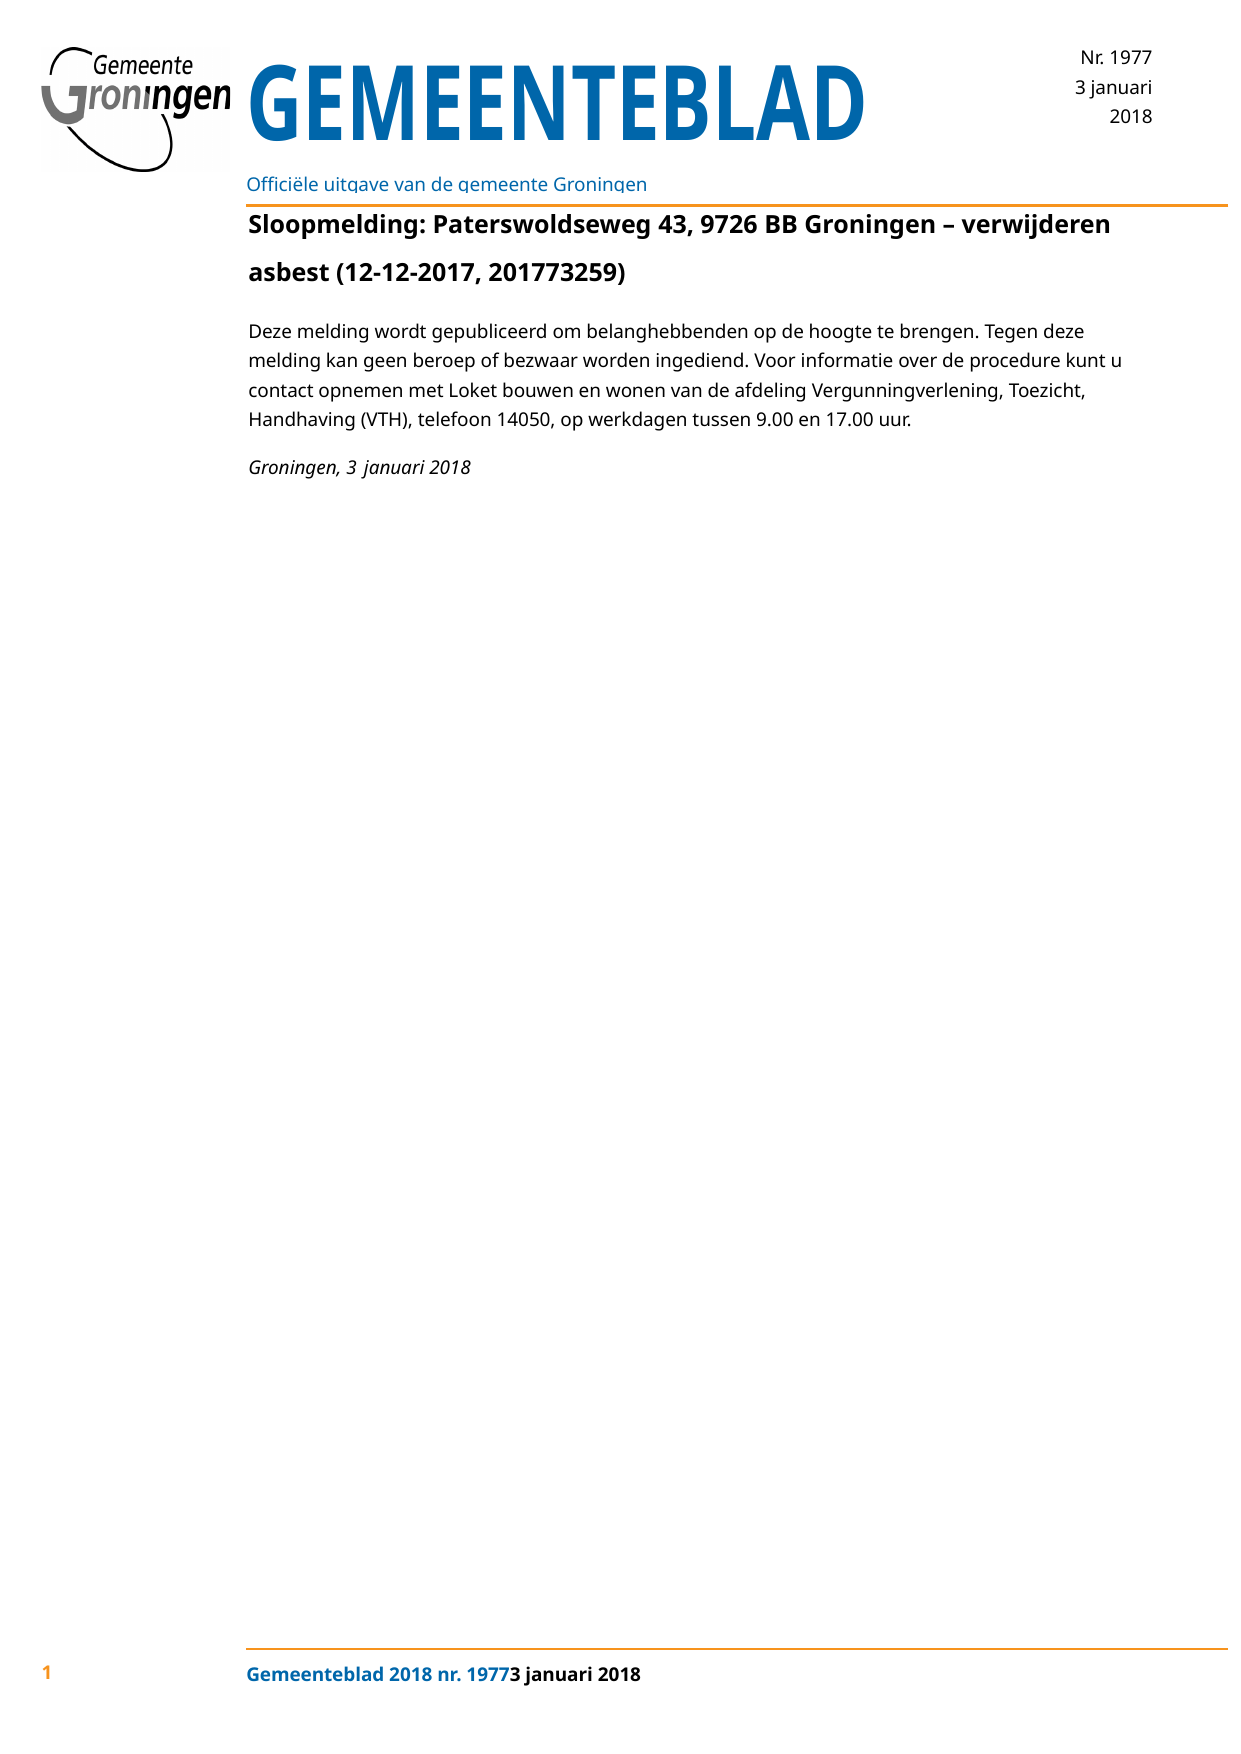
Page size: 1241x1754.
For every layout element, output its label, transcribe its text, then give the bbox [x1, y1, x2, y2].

picture [41, 47, 231, 172]
text Deze melding wordt gepubliceerd om belanghebbenden op de hoogte te brengen. Tegen deze melding kan geen beroep of bezwaar worden ingediend. Voor informatie over de procedure kunt u contact opnemen met Loket bouwen en wonen van de afdeling Vergunningverlening, Toezicht, Handhaving (VTH), telefoon 14050, op werkdagen tussen 9.00 en 17.00 uur. [248, 318, 1152, 432]
text Groningen, 3 januari 2018 [248, 454, 1152, 480]
text Sloopmelding: Paterswoldseweg 43, 9726 BB Groningen – verwijderen asbest (12-12-2017, 201773259) [248, 207, 1152, 288]
